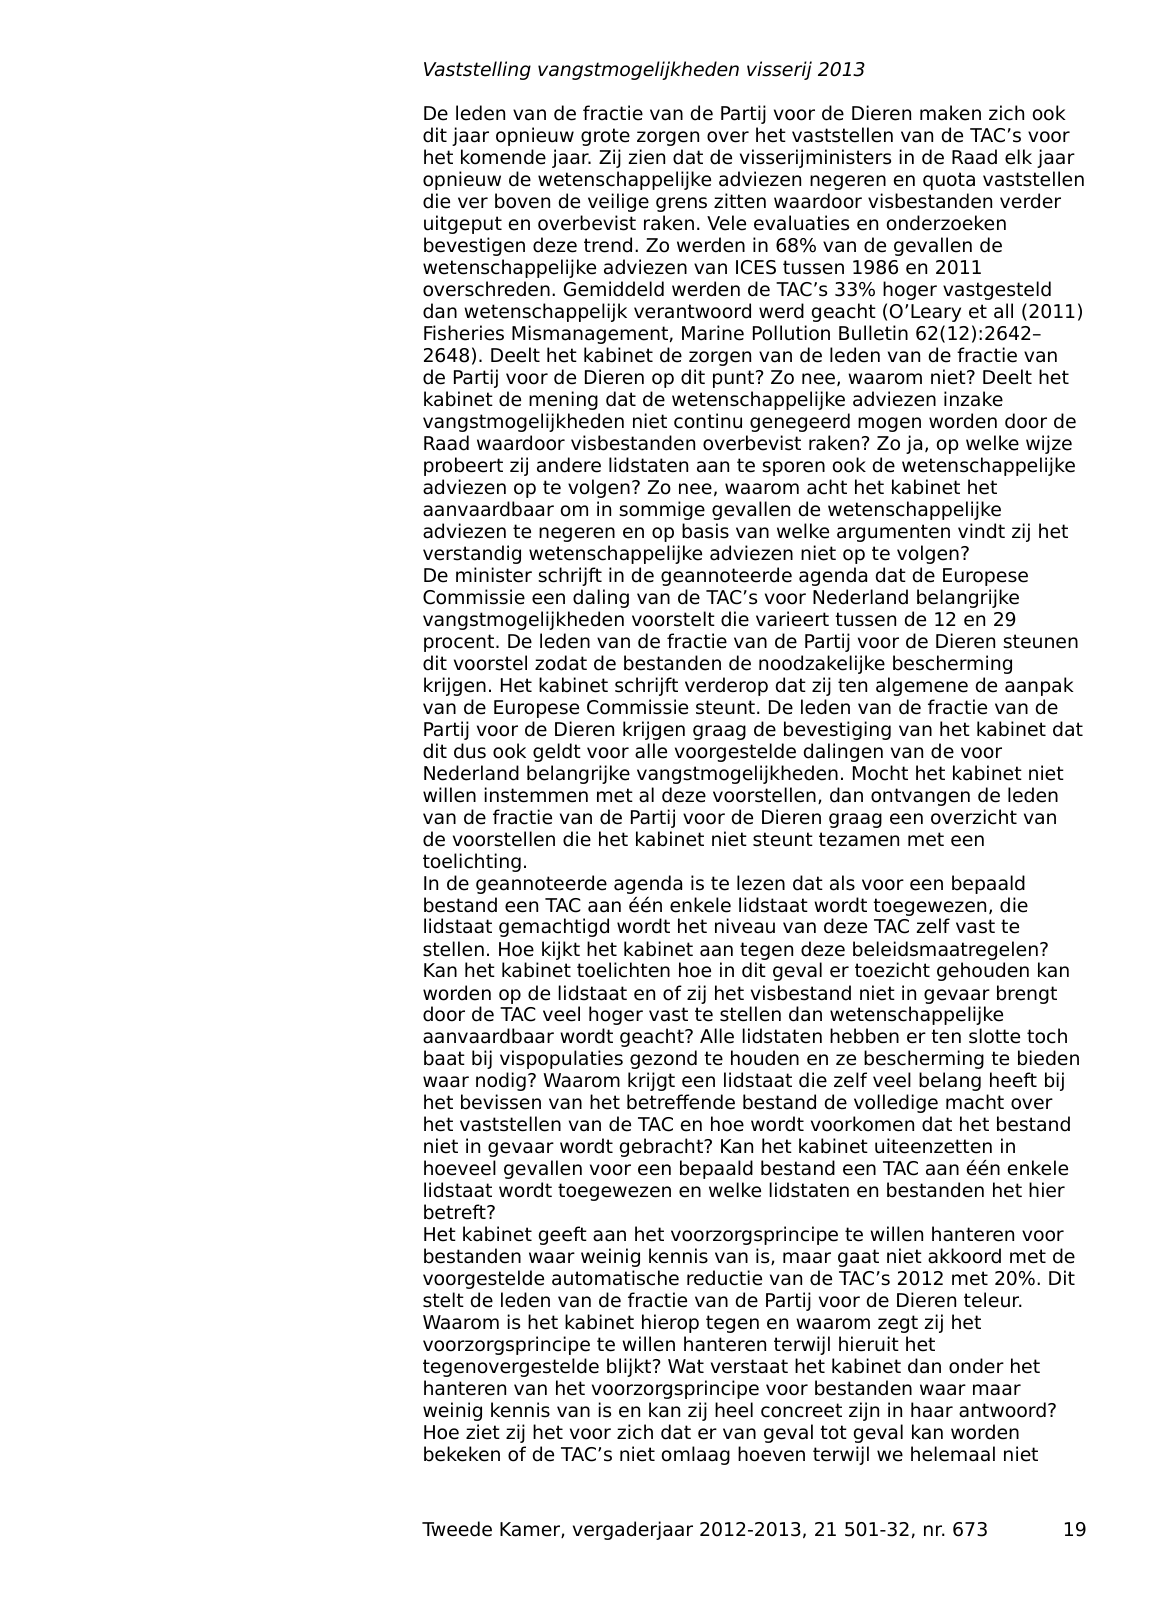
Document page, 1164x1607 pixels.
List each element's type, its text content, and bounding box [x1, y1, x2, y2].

text De minister schrijft in de geannoteerde agenda dat de Europese Commissie een daling van de TAC’s voor Nederland belangrijke vangstmogelijkheden voorstelt die varieert tussen de 12 en 29 procent. De leden van de fractie van de Partij voor de Dieren steunen dit voorstel zodat de bestanden de noodzakelijke bescherming krijgen. Het kabinet schrijft verderop dat zij ten algemene de aanpak van de Europese Commissie steunt. De leden van de fractie van de Partij voor de Dieren krijgen graag de bevestiging van het kabinet dat dit dus ook geldt voor alle voorgestelde dalingen van de voor Nederland belangrijke vangstmogelijkheden. Mocht het kabinet niet willen instemmen met al deze voorstellen, dan ontvangen de leden van de fractie van de Partij voor de Dieren graag een overzicht van de voorstellen die het kabinet niet steunt tezamen met een toelichting. [422, 565, 1087, 872]
subtitle Vaststelling vangstmogelijkheden visserij 2013 [422, 59, 1087, 81]
text De leden van de fractie van de Partij voor de Dieren maken zich ook dit jaar opnieuw grote zorgen over het vaststellen van de TAC’s voor het komende jaar. Zij zien dat de visserijministers in de Raad elk jaar opnieuw de wetenschappelijke adviezen negeren en quota vaststellen die ver boven de veilige grens zitten waardoor visbestanden verder uitgeput en overbevist raken. Vele evaluaties en onderzoeken bevestigen deze trend. Zo werden in 68% van de gevallen de wetenschappelijke adviezen van ICES tussen 1986 en 2011 overschreden. Gemiddeld werden de TAC’s 33% hoger vastgesteld dan wetenschappelijk verantwoord werd geacht (O’Leary et all (2011) Fisheries Mismanagement, Marine Pollution Bulletin 62(12):2642–2648). Deelt het kabinet de zorgen van de leden van de fractie van de Partij voor de Dieren op dit punt? Zo nee, waarom niet? Deelt het kabinet de mening dat de wetenschappelijke adviezen inzake vangstmogelijkheden niet continu genegeerd mogen worden door de Raad waardoor visbestanden overbevist raken? Zo ja, op welke wijze probeert zij andere lidstaten aan te sporen ook de wetenschappelijke adviezen op te volgen? Zo nee, waarom acht het kabinet het aanvaardbaar om in sommige gevallen de wetenschappelijke adviezen te negeren en op basis van welke argumenten vindt zij het verstandig wetenschappelijke adviezen niet op te volgen? [422, 103, 1087, 565]
text In de geannoteerde agenda is te lezen dat als voor een bepaald bestand een TAC aan één enkele lidstaat wordt toegewezen, die lidstaat gemachtigd wordt het niveau van deze TAC zelf vast te stellen. Hoe kijkt het kabinet aan tegen deze beleidsmaatregelen? Kan het kabinet toelichten hoe in dit geval er toezicht gehouden kan worden op de lidstaat en of zij het visbestand niet in gevaar brengt door de TAC veel hoger vast te stellen dan wetenschappelijke aanvaardbaar wordt geacht? Alle lidstaten hebben er ten slotte toch baat bij vispopulaties gezond te houden en ze bescherming te bieden waar nodig? Waarom krijgt een lidstaat die zelf veel belang heeft bij het bevissen van het betreffende bestand de volledige macht over het vaststellen van de TAC en hoe wordt voorkomen dat het bestand niet in gevaar wordt gebracht? Kan het kabinet uiteenzetten in hoeveel gevallen voor een bepaald bestand een TAC aan één enkele lidstaat wordt toegewezen en welke lidstaten en bestanden het hier betreft? [422, 872, 1087, 1224]
text Het kabinet geeft aan het voorzorgsprincipe te willen hanteren voor bestanden waar weinig kennis van is, maar gaat niet akkoord met de voorgestelde automatische reductie van de TAC’s 2012 met 20%. Dit stelt de leden van de fractie van de Partij voor de Dieren teleur. Waarom is het kabinet hierop tegen en waarom zegt zij het voorzorgsprincipe te willen hanteren terwijl hieruit het tegenovergestelde blijkt? Wat verstaat het kabinet dan onder het hanteren van het voorzorgsprincipe voor bestanden waar maar weinig kennis van is en kan zij heel concreet zijn in haar antwoord? Hoe ziet zij het voor zich dat er van geval tot geval kan worden bekeken of de TAC’s niet omlaag hoeven terwijl we helemaal niet [422, 1224, 1087, 1466]
